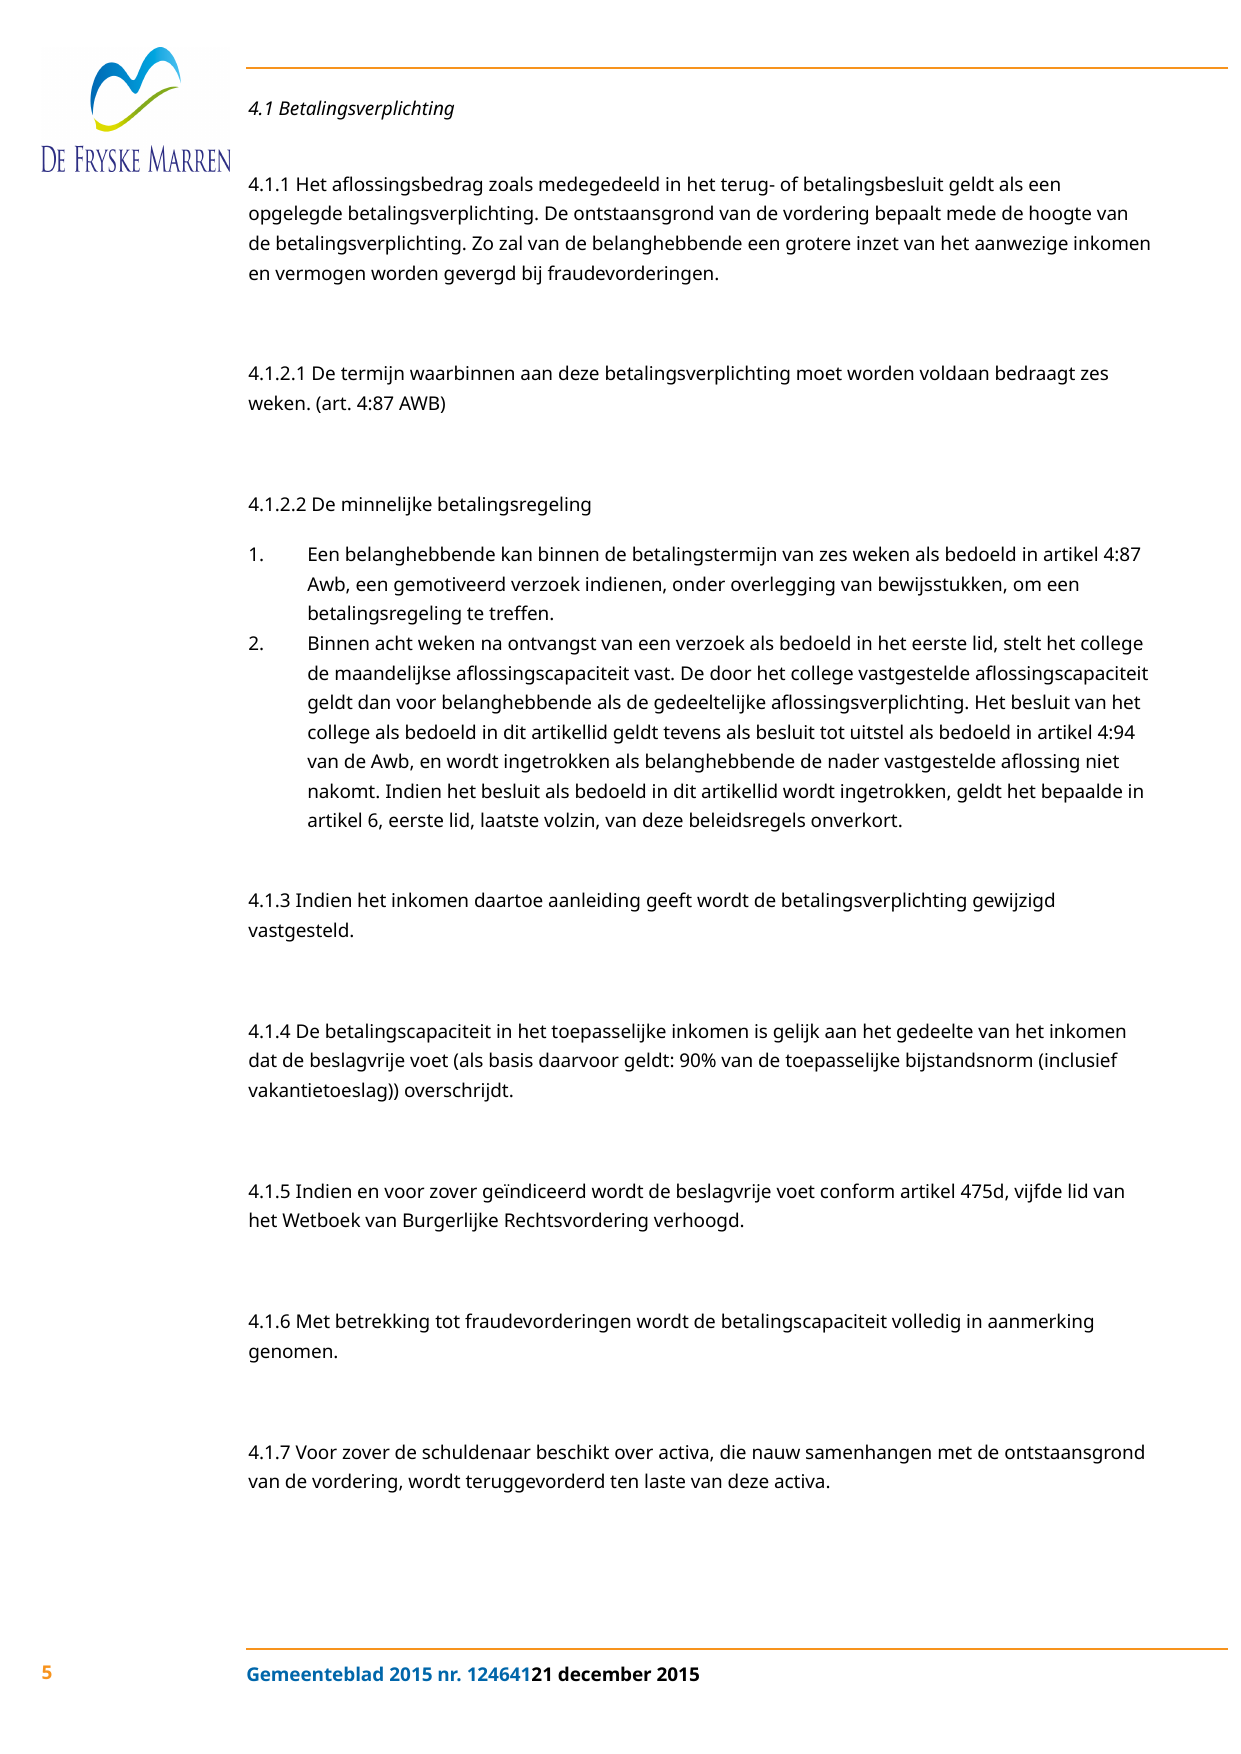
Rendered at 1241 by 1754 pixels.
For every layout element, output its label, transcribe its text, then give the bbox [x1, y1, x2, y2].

text 4.1.6 Met betrekking tot fraudevorderingen wordt de betalingscapaciteit volledig in aanmerking genomen. [248, 1308, 1152, 1364]
text 4.1.1 Het aflossingsbedrag zoals medegedeeld in het terug- of betalingsbesluit geldt als een opgelegde betalingsverplichting. De ontstaansgrond van de vordering bepaalt mede de hoogte van de betalingsverplichting. Zo zal van de belanghebbende een grotere inzet van het aanwezige inkomen en vermogen worden gevergd bij fraudevorderingen. [248, 171, 1152, 285]
text 4.1.2.2 De minnelijke betalingsregeling [248, 491, 1152, 517]
list Binnen acht weken na ontvangst van een verzoek als bedoeld in het eerste lid, stelt het college de maandelijkse aflossingscapaciteit vast. De door het college vastgestelde aflossingscapaciteit geldt dan voor belanghebbende als de gedeeltelijke aflossingsverplichting. Het besluit van het college als bedoeld in dit artikellid geldt tevens als besluit tot uitstel als bedoeld in artikel 4:94 van de Awb, en wordt ingetrokken als belanghebbende de nader vastgestelde aflossing niet nakomt. Indien het besluit als bedoeld in dit artikellid wordt ingetrokken, geldt het bepaalde in artikel 6, eerste lid, laatste volzin, van deze beleidsregels onverkort. [248, 630, 1152, 833]
text 4.1.2.1 De termijn waarbinnen aan deze betalingsverplichting moet worden voldaan bedraagt zes weken. (art. 4:87 AWB) [248, 361, 1152, 416]
text 4.1.4 De betalingscapaciteit in het toepasselijke inkomen is gelijk aan het gedeelte van het inkomen dat de beslagvrije voet (als basis daarvoor geldt: 90% van de toepasselijke bijstandsnorm (inclusief vakantietoeslag)) overschrijdt. [248, 1018, 1152, 1103]
list Een belanghebbende kan binnen de betalingstermijn van zes weken als bedoeld in artikel 4:87 Awb, een gemotiveerd verzoek indienen, onder overlegging van bewijsstukken, om een betalingsregeling te treffen. [248, 541, 1152, 626]
text 4.1.7 Voor zover de schuldenaar beschikt over activa, die nauw samenhangen met de ontstaansgrond van de vordering, wordt teruggevorderd ten laste van deze activa. [248, 1439, 1152, 1494]
text 4.1.3 Indien het inkomen daartoe aanleiding geeft wordt de betalingsverplichting gewijzigd vastgesteld. [248, 888, 1152, 943]
picture [41, 47, 231, 172]
text 4.1.5 Indien en voor zover geïndiceerd wordt de beslagvrije voet conform artikel 475d, vijfde lid van het Wetboek van Burgerlijke Rechtsvordering verhoogd. [248, 1178, 1152, 1233]
text 4.1 Betalingsverplichting [248, 95, 1152, 121]
